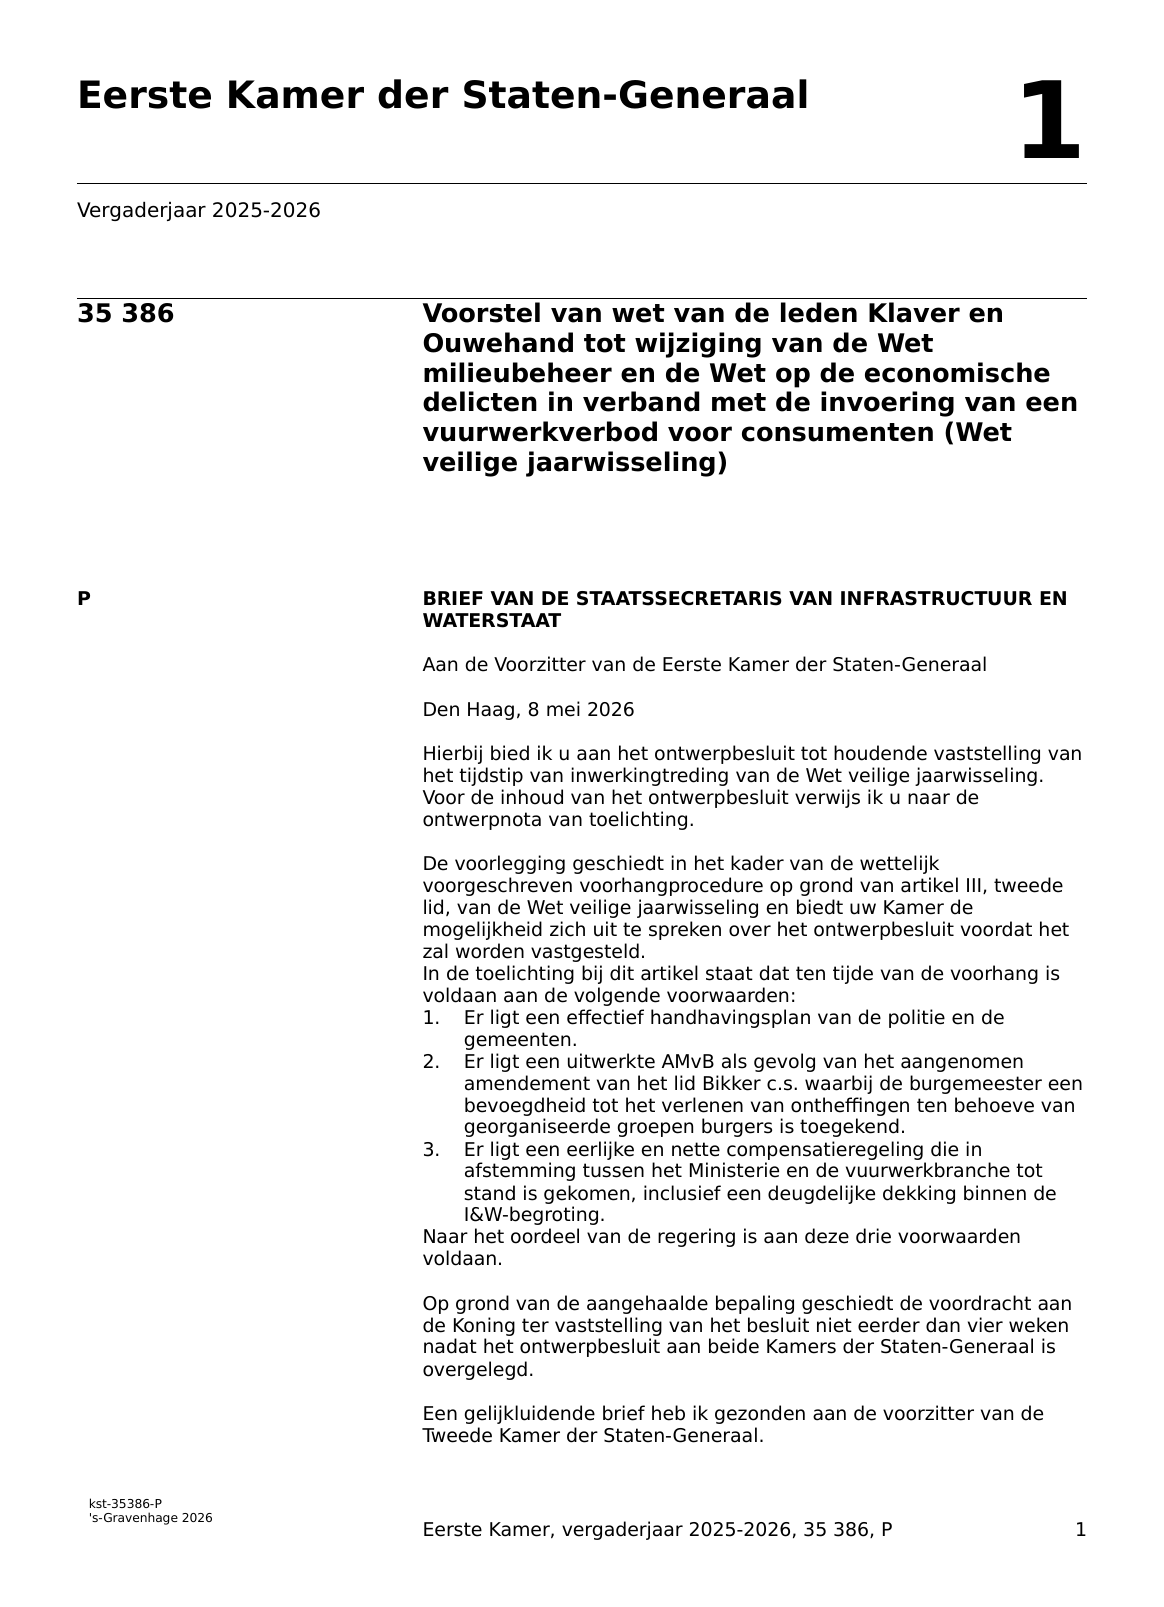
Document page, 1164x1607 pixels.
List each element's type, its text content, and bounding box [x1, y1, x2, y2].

text 's-Gravenhage 2026 [88, 1511, 323, 1525]
text Den Haag, 8 mei 2026 [422, 698, 1087, 720]
table_cell Vergaderjaar 2025-2026 [77, 184, 1087, 298]
subtitle P BRIEF VAN DE STAATSSECRETARIS VAN INFRASTRUCTUUR EN WATERSTAAT [77, 588, 1087, 632]
text Naar het oordeel van de regering is aan deze drie voorwaarden voldaan. [422, 1226, 1087, 1270]
text Aan de Voorzitter van de Eerste Kamer der Staten-Generaal [422, 654, 1087, 676]
text kst-35386-P [88, 1497, 323, 1511]
text In de toelichting bij dit artikel staat dat ten tijde van de voorhang is voldaan aan de volgende voorwaarden: [422, 963, 1087, 1007]
text De voorlegging geschiedt in het kader van de wettelijk voorgeschreven voorhangprocedure op grond van artikel III, tweede lid, van de Wet veilige jaarwisseling en biedt uw Kamer de mogelijkheid zich uit te spreken over het ontwerpbesluit voordat het zal worden vastgesteld. [422, 853, 1087, 963]
text 2. Er ligt een uitwerkte AMvB als gevolg van het aangenomen amendement van het lid Bikker c.s. waarbij de burgemeester een bevoegdheid tot het verlenen van ontheffingen ten behoeve van georganiseerde groepen burgers is toegekend. [422, 1051, 1087, 1138]
subtitle 35 386 Voorstel van wet van de leden Klaver en Ouwehand tot wijziging van de Wet milieubeheer en de Wet op de economische delicten in verband met de invoering van een vuurwerkverbod voor consumenten (Wet veilige jaarwisseling) [77, 299, 1087, 477]
text Op grond van de aangehaalde bepaling geschiedt de voordracht aan de Koning ter vaststelling van het besluit niet eerder dan vier weken nadat het ontwerpbesluit aan beide Kamers der Staten-Generaal is overgelegd. [422, 1292, 1087, 1380]
text Hierbij bied ik u aan het ontwerpbesluit tot houdende vaststelling van het tijdstip van inwerkingtreding van de Wet veilige jaarwisseling. Voor de inhoud van het ontwerpbesluit verwijs ik u naar de ontwerpnota van toelichting. [422, 743, 1087, 831]
text Een gelijkluidende brief heb ik gezonden aan de voorzitter van de Tweede Kamer der Staten-Generaal. [422, 1403, 1087, 1447]
table_header Eerste Kamer der Staten-Generaal [77, 59, 886, 183]
text 3. Er ligt een eerlijke en nette compensatieregeling die in afstemming tussen het Ministerie en de vuurwerkbranche tot stand is gekomen, inclusief een deugdelijke dekking binnen de I&W-begroting. [422, 1138, 1087, 1226]
text 1. Er ligt een effectief handhavingsplan van de politie en de gemeenten. [422, 1007, 1087, 1051]
table_header 1 [886, 59, 1087, 183]
